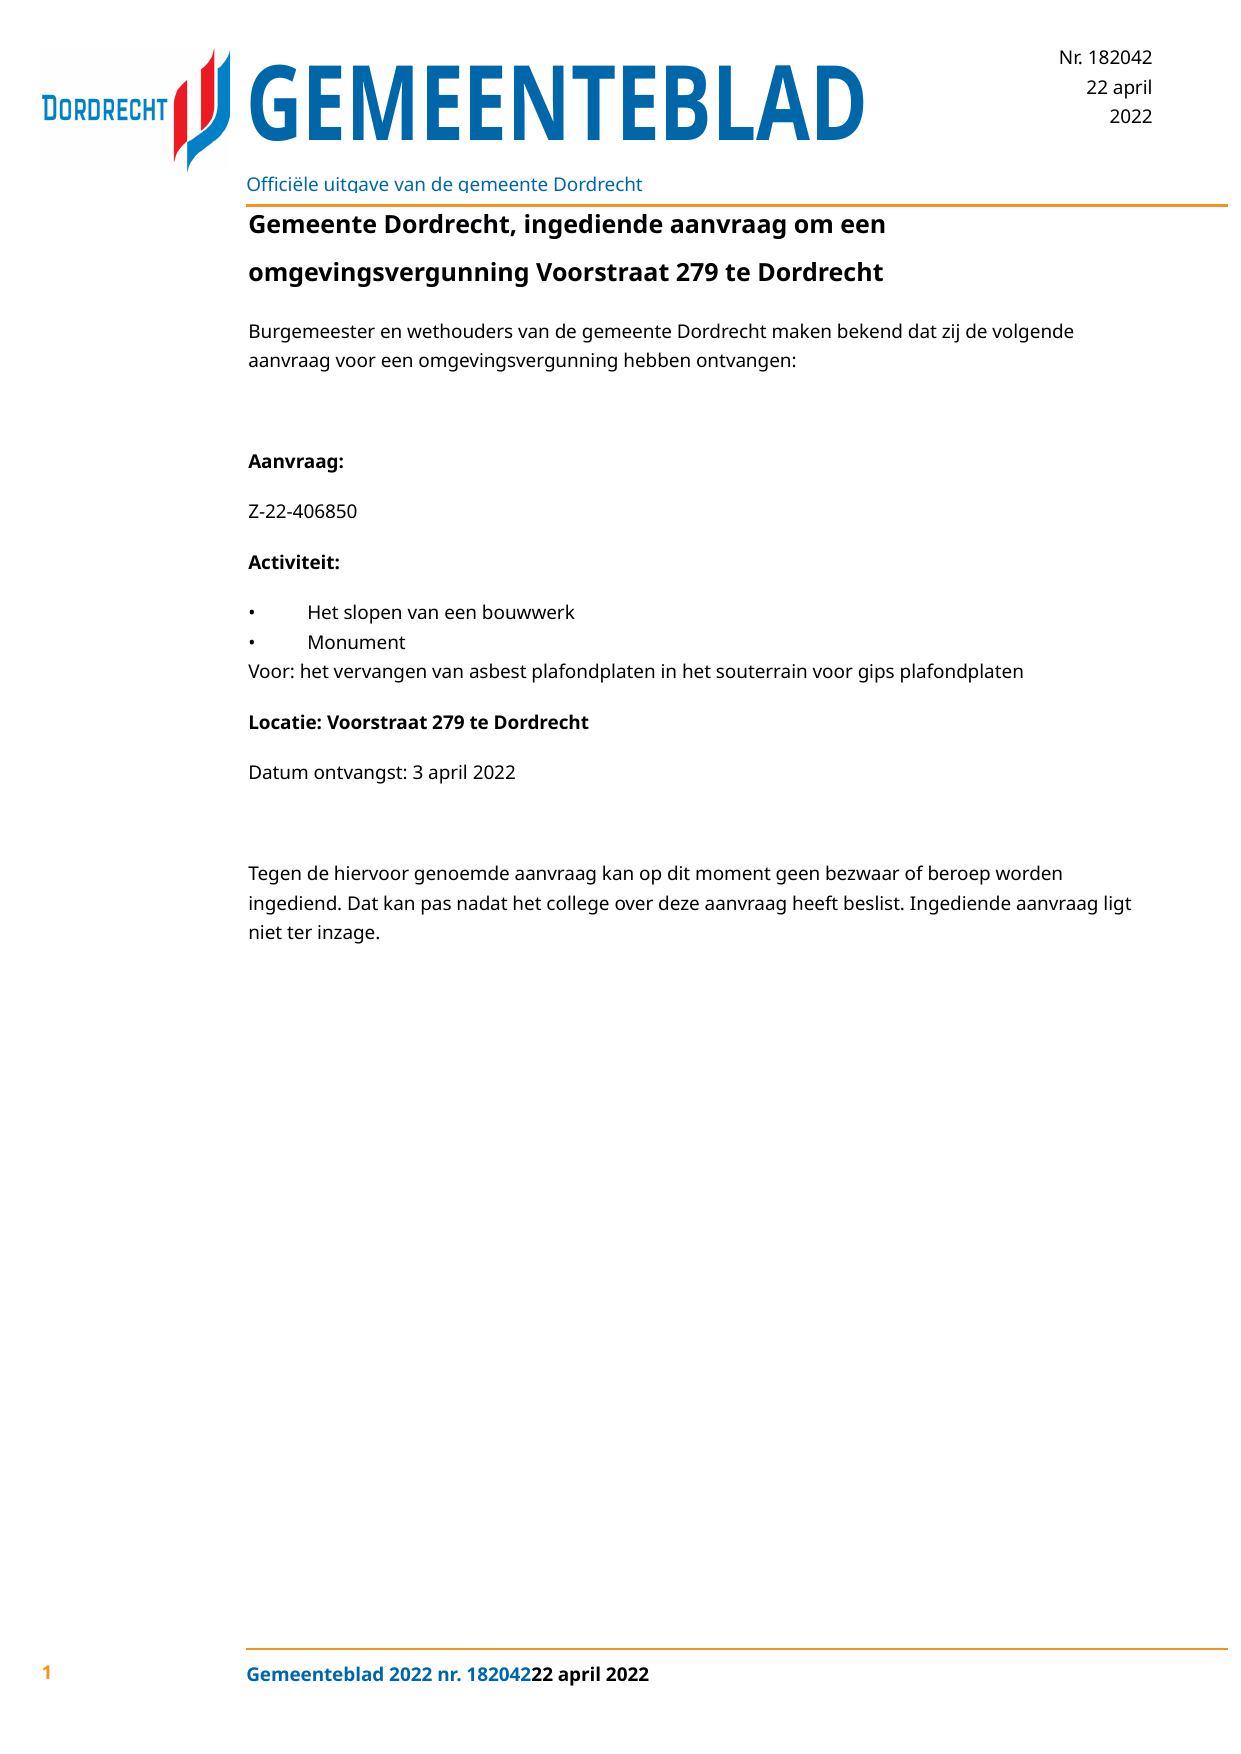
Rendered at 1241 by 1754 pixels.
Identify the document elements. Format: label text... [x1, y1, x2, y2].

text Datum ontvangst: 3 april 2022 [248, 759, 1152, 785]
text Voor: het vervangen van asbest plafondplaten in het souterrain voor gips plafondplaten [248, 659, 1152, 684]
text Gemeente Dordrecht, ingediende aanvraag om een omgevingsvergunning Voorstraat 279 te Dordrecht [248, 207, 1152, 288]
text Tegen de hiervoor genoemde aanvraag kan op dit moment geen bezwaar of beroep worden ingediend. Dat kan pas nadat het college over deze aanvraag heeft beslist. Ingediende aanvraag ligt niet ter inzage. [248, 860, 1152, 945]
text Z-22-406850 [248, 499, 1152, 524]
text Locatie: Voorstraat 279 te Dordrecht [248, 709, 1152, 735]
list Het slopen van een bouwwerk [248, 599, 1152, 625]
text Aanvraag: [248, 448, 1152, 474]
text Burgemeester en wethouders van de gemeente Dordrecht maken bekend dat zij de volgende aanvraag voor een omgevingsvergunning hebben ontvangen: [248, 318, 1152, 373]
picture [41, 47, 231, 172]
list Monument [248, 629, 1152, 655]
text Activiteit: [248, 549, 1152, 575]
